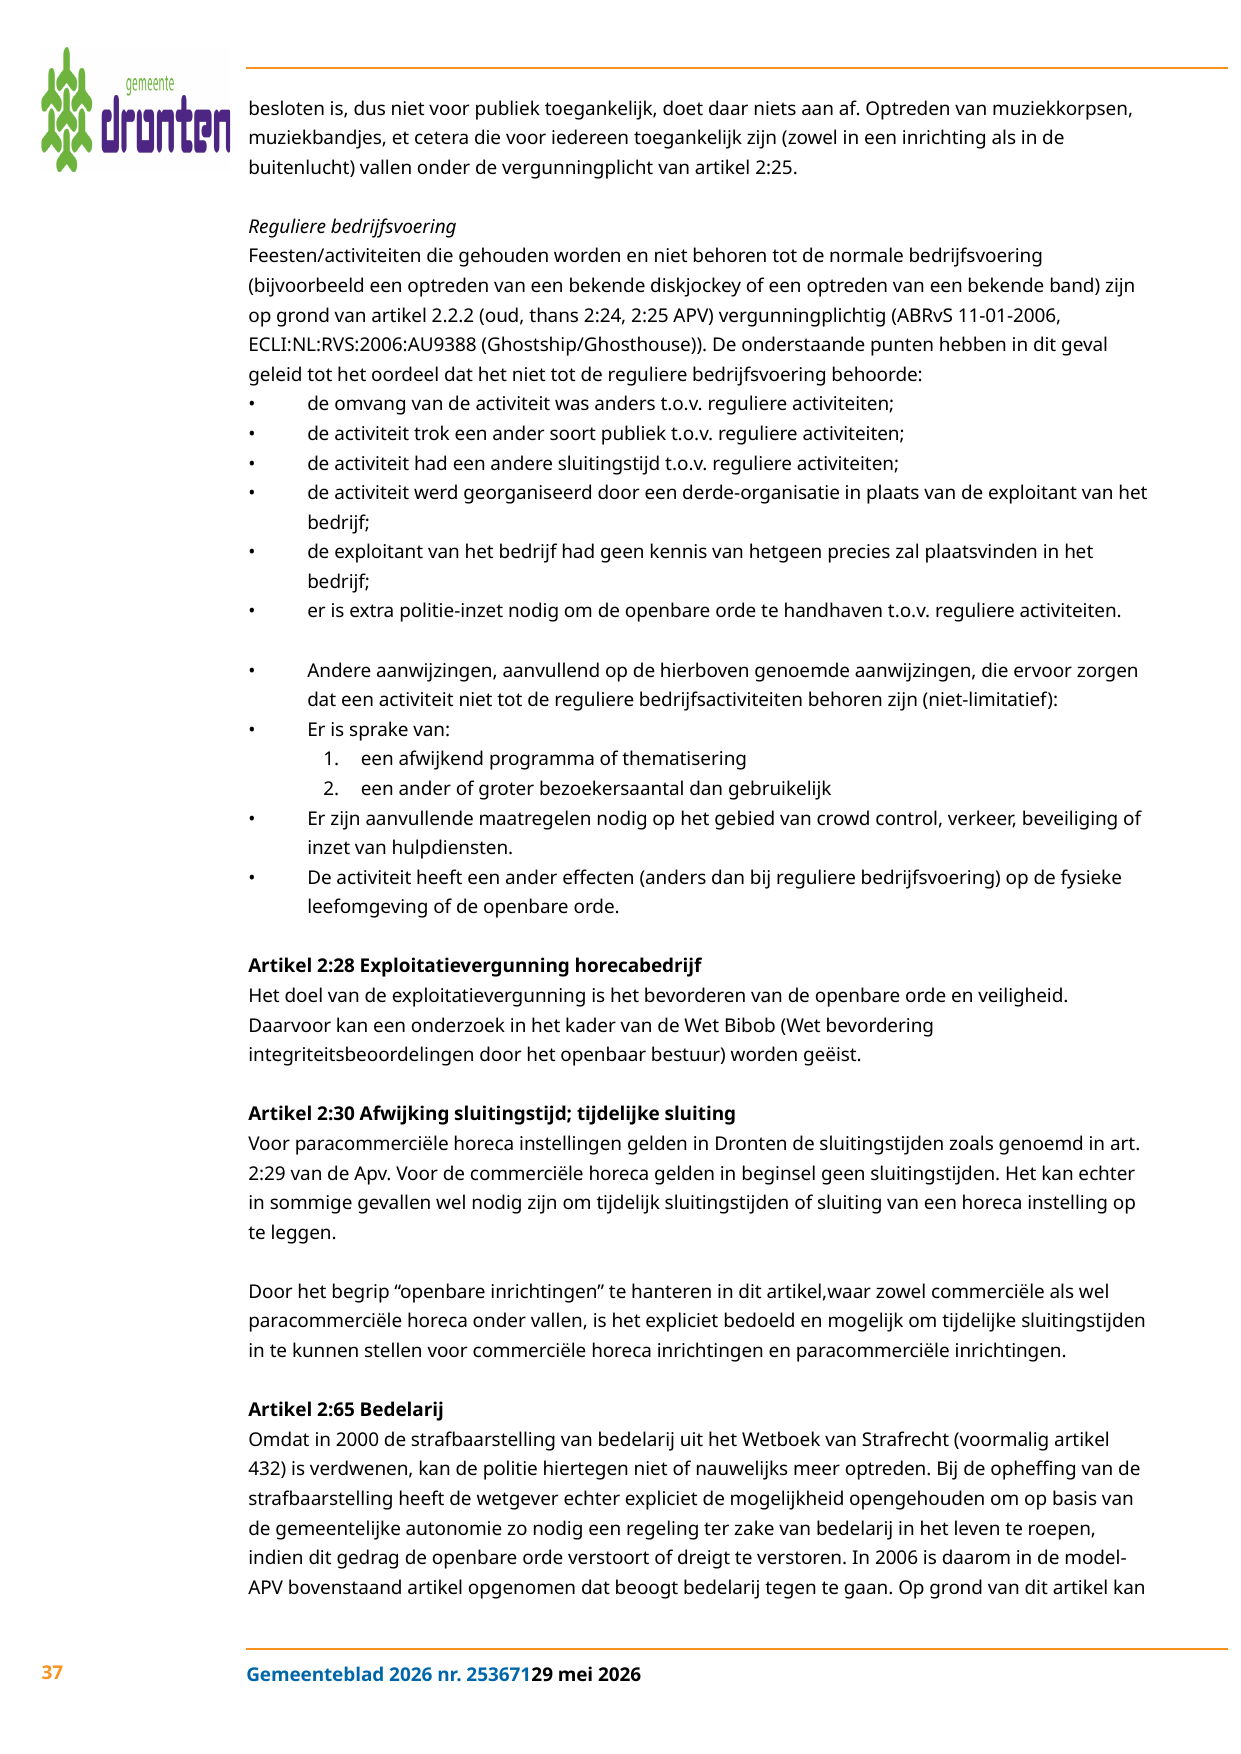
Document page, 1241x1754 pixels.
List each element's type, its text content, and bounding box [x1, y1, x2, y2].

list de activiteit werd georganiseerd door een derde-organisatie in plaats van de exploitant van het bedrijf; [248, 479, 1152, 535]
list de omvang van de activiteit was anders t.o.v. reguliere activiteiten; [248, 391, 1152, 416]
list de activiteit trok een ander soort publiek t.o.v. reguliere activiteiten; [248, 420, 1152, 446]
list een afwijkend programma of thematisering [323, 746, 1152, 771]
text Voor paracommerciële horeca instellingen gelden in Dronten de sluitingstijden zoals genoemd in art. 2:29 van de Apv. Voor de commerciële horeca gelden in beginsel geen sluitingstijden. Het kan echter in sommige gevallen wel nodig zijn om tijdelijk sluitingstijden of sluiting van een horeca instelling op te leggen. [248, 1130, 1152, 1245]
text Artikel 2:28 Exploitatievergunning horecabedrijf [248, 953, 1152, 978]
list de exploitant van het bedrijf had geen kennis van hetgeen precies zal plaatsvinden in het bedrijf; [248, 538, 1152, 594]
text Door het begrip “openbare inrichtingen” te hanteren in dit artikel,waar zowel commerciële als wel paracommerciële horeca onder vallen, is het expliciet bedoeld en mogelijk om tijdelijke sluitingstijden in te kunnen stellen voor commerciële horeca inrichtingen en paracommerciële inrichtingen. [248, 1278, 1152, 1363]
picture [41, 47, 231, 172]
list een ander of groter bezoekersaantal dan gebruikelijk [323, 775, 1152, 801]
text Omdat in 2000 de strafbaarstelling van bedelarij uit het Wetboek van Strafrecht (voormalig artikel 432) is verdwenen, kan de politie hiertegen niet of nauwelijks meer optreden. Bij de opheffing van de strafbaarstelling heeft de wetgever echter expliciet de mogelijkheid opengehouden om op basis van de gemeentelijke autonomie zo nodig een regeling ter zake van bedelarij in het leven te roepen, indien dit gedrag de openbare orde verstoort of dreigt te verstoren. In 2006 is daarom in de model-APV bovenstaand artikel opgenomen dat beoogt bedelarij tegen te gaan. Op grond van dit artikel kan [248, 1426, 1152, 1600]
text Het doel van de exploitatievergunning is het bevorderen van de openbare orde en veiligheid. Daarvoor kan een onderzoek in het kader van de Wet Bibob (Wet bevordering integriteitsbeoordelingen door het openbaar bestuur) worden geëist. [248, 982, 1152, 1067]
list er is extra politie-inzet nodig om de openbare orde te handhaven t.o.v. reguliere activiteiten. [248, 598, 1152, 623]
list De activiteit heeft een ander effecten (anders dan bij reguliere bedrijfsvoering) op de fysieke leefomgeving of de openbare orde. [248, 864, 1152, 919]
text Reguliere bedrijfsvoering [248, 213, 1152, 239]
list Andere aanwijzingen, aanvullend op de hierboven genoemde aanwijzingen, die ervoor zorgen dat een activiteit niet tot de reguliere bedrijfsactiviteiten behoren zijn (niet-limitatief): [248, 657, 1152, 712]
text Feesten/activiteiten die gehouden worden en niet behoren tot de normale bedrijfsvoering (bijvoorbeeld een optreden van een bekende diskjockey of een optreden van een bekende band) zijn op grond van artikel 2.2.2 (oud, thans 2:24, 2:25 APV) vergunningplichtig (ABRvS 11-01-2006, ECLI:NL:RVS:2006:AU9388 (Ghostship/Ghosthouse)). De onderstaande punten hebben in dit geval geleid tot het oordeel dat het niet tot de reguliere bedrijfsvoering behoorde: [248, 243, 1152, 387]
list Er zijn aanvullende maatregelen nodig op het gebied van crowd control, verkeer, beveiliging of inzet van hulpdiensten. [248, 805, 1152, 860]
text Artikel 2:65 Bedelarij [248, 1396, 1152, 1422]
text besloten is, dus niet voor publiek toegankelijk, doet daar niets aan af. Optreden van muziekkorpsen, muziekbandjes, et cetera die voor iedereen toegankelijk zijn (zowel in een inrichting als in de buitenlucht) vallen onder de vergunningplicht van artikel 2:25. [248, 95, 1152, 180]
text Artikel 2:30 Afwijking sluitingstijd; tijdelijke sluiting [248, 1101, 1152, 1126]
list Er is sprake van: [248, 716, 1152, 742]
list de activiteit had een andere sluitingstijd t.o.v. reguliere activiteiten; [248, 450, 1152, 476]
